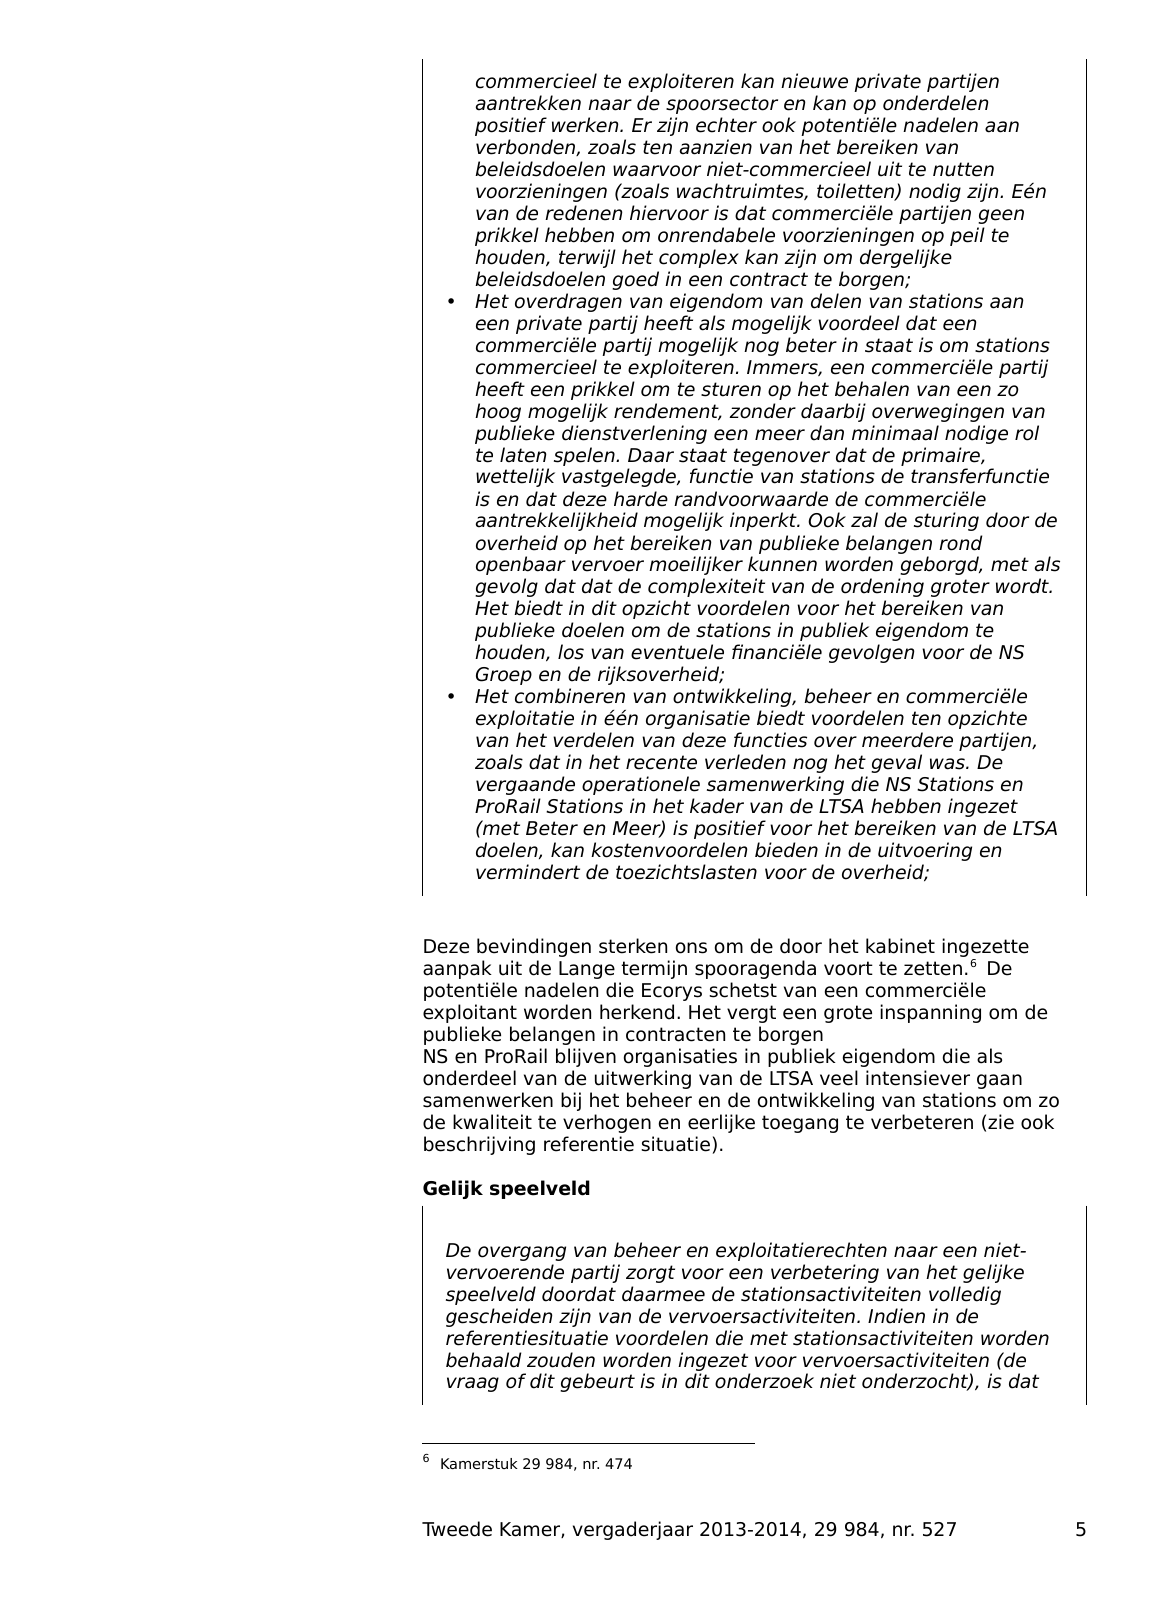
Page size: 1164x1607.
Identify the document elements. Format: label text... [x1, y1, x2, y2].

text NS en ProRail blijven organisaties in publiek eigendom die als onderdeel van de uitwerking van de LTSA veel intensiever gaan samenwerken bij het beheer en de ontwikkeling van stations om zo de kwaliteit te verhogen en eerlijke toegang te verbeteren (zie ook beschrijving referentie situatie). [422, 1046, 1087, 1156]
text Deze bevindingen sterken ons om de door het kabinet ingezette aanpak uit de Lange termijn spooragenda voort te zetten. De potentiële nadelen die Ecorys schetst van een commerciële exploitant worden herkend. Het vergt een grote inspanning om de publieke belangen in contracten te borgen [422, 936, 1087, 1046]
table_header De overgang van beheer en exploitatierechten naar een niet-vervoerende partij zorgt voor een verbetering van het gelijke speelveld doordat daarmee de stationsactiviteiten volledig gescheiden zijn van de vervoersactiviteiten. Indien in de referentiesituatie voordelen die met stationsactiviteiten worden behaald zouden worden ingezet voor vervoersactiviteiten (de vraag of dit gebeurt is in dit onderzoek niet onderzocht), is dat [423, 1206, 1086, 1405]
text Kamerstuk 29 984, nr. 474 [422, 1452, 1087, 1474]
table_header commercieel te exploiteren kan nieuwe private partijen aantrekken naar de spoorsector en kan op onderdelen positief werken. Er zijn echter ook potentiële nadelen aan verbonden, zoals ten aanzien van het bereiken van beleidsdoelen waarvoor niet-commercieel uit te nutten voorzieningen (zoals wachtruimtes, toiletten) nodig zijn. Eén van de redenen hiervoor is dat commerciële partijen geen prikkel hebben om onrendabele voorzieningen op peil te houden, terwijl het complex kan zijn om dergelijke beleidsdoelen goed in een contract te borgen; • Het overdragen van eigendom van delen van stations aan een private partij heeft als mogelijk voordeel dat een commerciële partij mogelijk nog beter in staat is om stations commercieel te exploiteren. Immers, een commerciële partij heeft een prikkel om te sturen op het behalen van een zo hoog mogelijk rendement, zonder daarbij overwegingen van publieke dienstverlening een meer dan minimaal nodige rol te laten spelen. Daar staat tegenover dat de primaire, wettelijk vastgelegde, functie van stations de transferfunctie is en dat deze harde randvoorwaarde de commerciële aantrekkelijkheid mogelijk inperkt. Ook zal de sturing door de overheid op het bereiken van publieke belangen rond openbaar vervoer moeilijker kunnen worden geborgd, met als gevolg dat dat de complexiteit van de ordening groter wordt. Het biedt in dit opzicht voordelen voor het bereiken van publieke doelen om de stations in publiek eigendom te houden, los van eventuele financiële gevolgen voor de NS Groep en de rijksoverheid; • Het combineren van ontwikkeling, beheer en commerciële exploitatie in één organisatie biedt voordelen ten opzichte van het verdelen van deze functies over meerdere partijen, zoals dat in het recente verleden nog het geval was. De vergaande operationele samenwerking die NS Stations en ProRail Stations in het kader van de LTSA hebben ingezet (met Beter en Meer) is positief voor het bereiken van de LTSA doelen, kan kostenvoordelen bieden in de uitvoering en vermindert de toezichtslasten voor de overheid; [423, 59, 1086, 896]
subtitle Gelijk speelveld [422, 1178, 1087, 1200]
